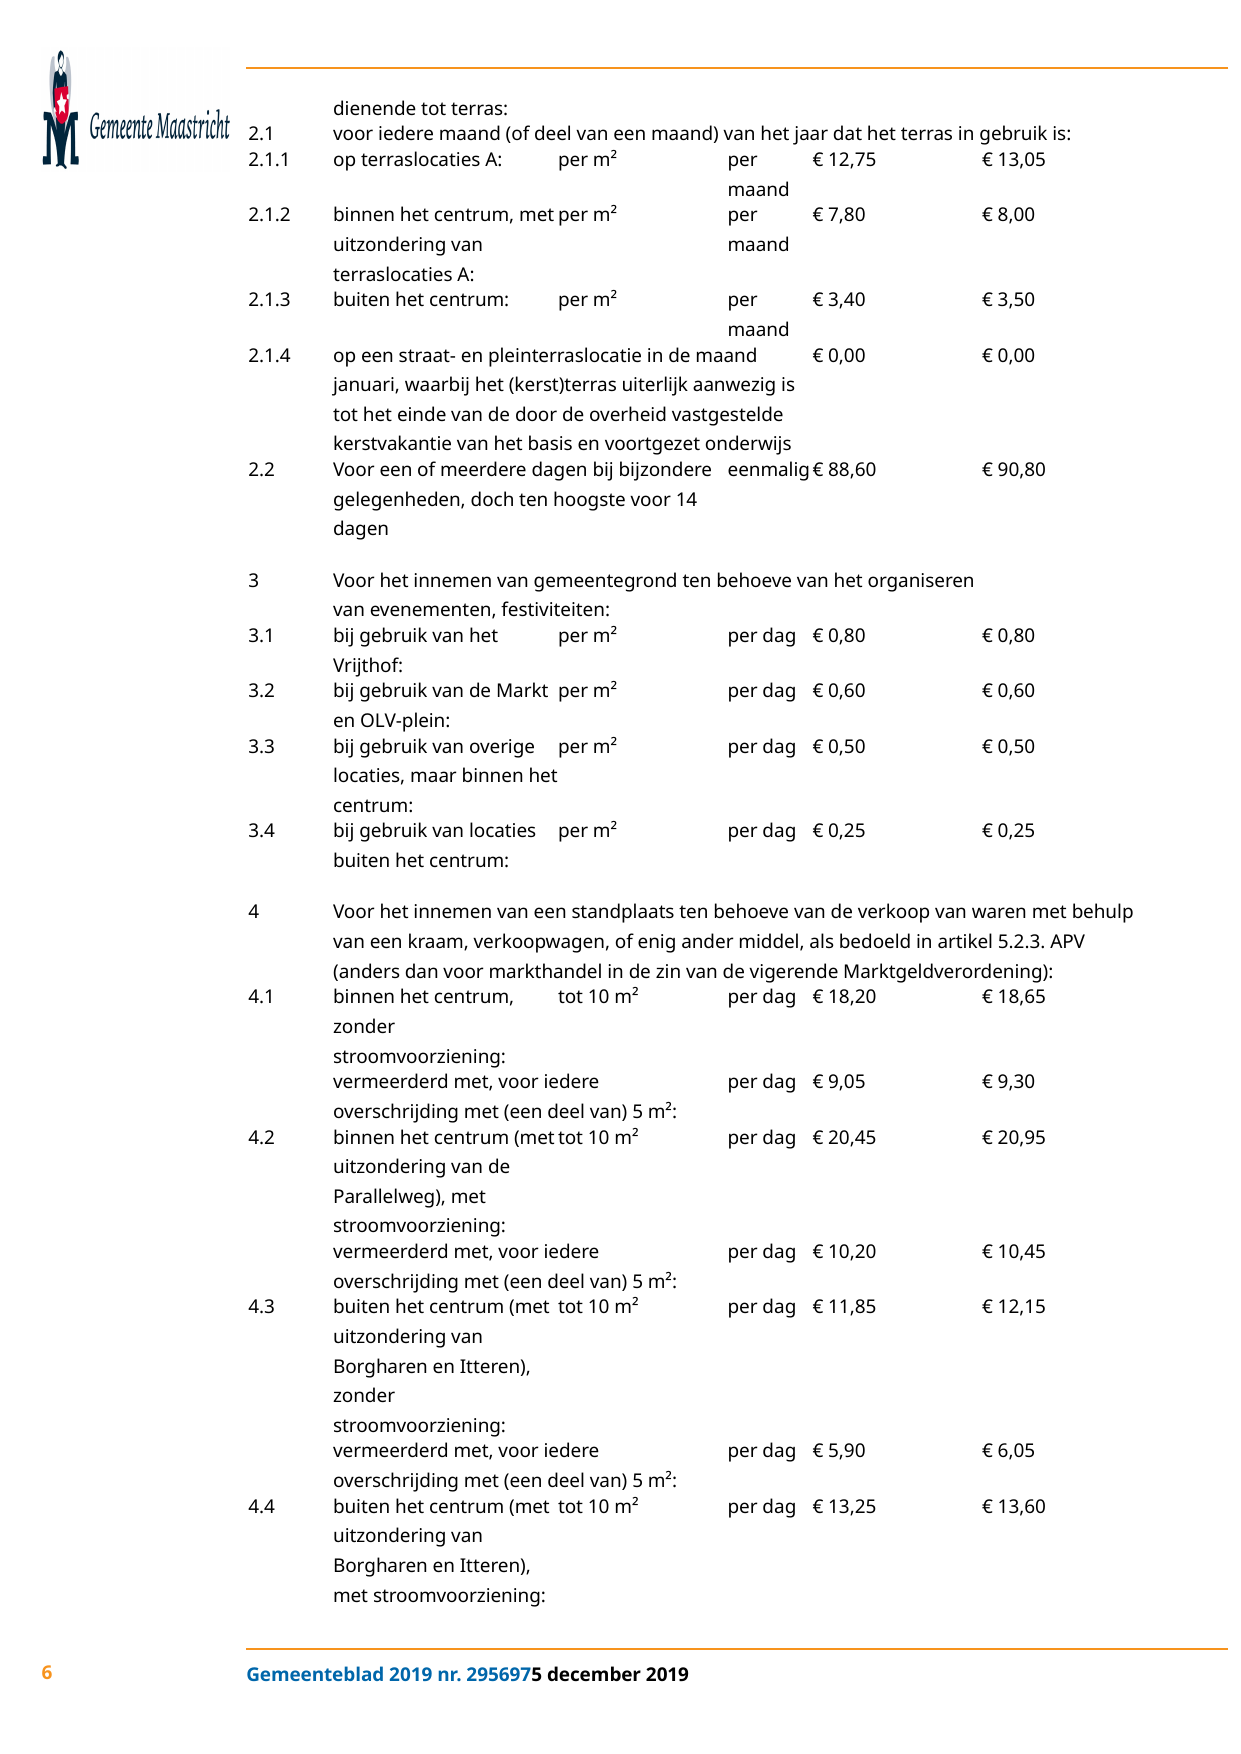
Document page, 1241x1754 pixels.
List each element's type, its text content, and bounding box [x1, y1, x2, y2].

table_cell per m² [558, 202, 727, 286]
table_cell € 18,65 [982, 984, 1152, 1068]
table_cell Voor het innemen van gemeentegrond ten behoeve van het organiseren van evenementen, festiviteiten: [333, 567, 982, 622]
table_cell € 0,25 [812, 818, 982, 873]
table_cell per m² [558, 818, 727, 873]
table_cell 2.1.2 [248, 202, 333, 286]
table_cell € 0,80 [982, 622, 1152, 677]
table_cell € 12,15 [982, 1294, 1152, 1438]
table_cell [558, 873, 727, 899]
table_cell [248, 1438, 333, 1493]
table_cell Voor het innemen van een standplaats ten behoeve van de verkoop van waren met behulp van een kraam, verkoopwagen, of enig ander middel, als bedoeld in artikel 5.2.3. APV (anders dan voor markthandel in de zin van de vigerende Marktgeldverordening): [333, 899, 1152, 984]
table_cell per m² [558, 678, 727, 733]
table_cell binnen het centrum (met uitzondering van de Parallelweg), met stroomvoorziening: [333, 1124, 558, 1238]
table_cell [248, 1238, 333, 1294]
table_cell € 0,60 [982, 678, 1152, 733]
table_cell € 20,45 [812, 1124, 982, 1238]
picture [41, 47, 231, 172]
table_cell tot 10 m² [558, 1294, 727, 1438]
table_cell [982, 567, 1152, 622]
table_cell per dag [728, 1294, 812, 1438]
table_cell [728, 541, 812, 567]
table_cell voor iedere maand (of deel van een maand) van het jaar dat het terras in gebruik is: [333, 121, 1152, 146]
table_cell € 0,60 [812, 678, 982, 733]
table_cell 3 [248, 567, 333, 622]
table_cell binnen het centrum, zonder stroomvoorziening: [333, 984, 558, 1068]
table_cell € 7,80 [812, 202, 982, 286]
table_cell vermeerderd met, voor iedere overschrijding met (een deel van) 5 m²: [333, 1238, 727, 1294]
table_cell bij gebruik van locaties buiten het centrum: [333, 818, 558, 873]
table_cell € 0,80 [812, 622, 982, 677]
table_cell bij gebruik van overige locaties, maar binnen het centrum: [333, 733, 558, 818]
table_cell 4.1 [248, 984, 333, 1068]
table_cell 3.2 [248, 678, 333, 733]
table_cell [248, 541, 333, 567]
table_cell € 0,00 [982, 342, 1152, 456]
table_cell per dag [728, 1493, 812, 1607]
table_cell [558, 541, 727, 567]
table_cell op een straat- en pleinterraslocatie in de maand januari, waarbij het (kerst)terras uiterlijk aanwezig is tot het einde van de door de overheid vastgestelde kerstvakantie van het basis en voortgezet onderwijs [333, 342, 812, 456]
table_cell 4.3 [248, 1294, 333, 1438]
table_cell tot 10 m² [558, 1124, 727, 1238]
table_cell € 13,25 [812, 1493, 982, 1607]
table_cell € 90,80 [982, 456, 1152, 541]
table_cell per m² [558, 286, 727, 342]
table_cell 4.4 [248, 1493, 333, 1607]
table_cell [333, 541, 558, 567]
table_cell € 0,50 [982, 733, 1152, 818]
table_cell buiten het centrum (met uitzondering van Borgharen en Itteren), met stroomvoorziening: [333, 1493, 558, 1607]
table_cell Voor een of meerdere dagen bij bijzondere gelegenheden, doch ten hoogste voor 14 dagen [333, 456, 727, 541]
table_cell per maand [728, 146, 812, 202]
table_cell buiten het centrum (met uitzondering van Borgharen en Itteren), zonder stroomvoorziening: [333, 1294, 558, 1438]
table_cell tot 10 m² [558, 1493, 727, 1607]
table_cell € 5,90 [812, 1438, 982, 1493]
table_cell € 13,05 [982, 146, 1152, 202]
table_cell per m² [558, 146, 727, 202]
table_cell € 10,20 [812, 1238, 982, 1294]
table_cell 2.1 [248, 121, 333, 146]
table_cell per dag [728, 984, 812, 1068]
table_cell per maand [728, 286, 812, 342]
table_cell per dag [728, 678, 812, 733]
table_cell € 20,95 [982, 1124, 1152, 1238]
table_cell tot 10 m² [558, 984, 727, 1068]
table_cell per dag [728, 818, 812, 873]
table_cell buiten het centrum: [333, 286, 558, 342]
table_cell € 0,50 [812, 733, 982, 818]
table_cell [982, 541, 1152, 567]
table_cell eenmalig [728, 456, 812, 541]
table_cell [333, 873, 558, 899]
table_cell € 13,60 [982, 1493, 1152, 1607]
table_cell vermeerderd met, voor iedere overschrijding met (een deel van) 5 m²: [333, 1069, 727, 1124]
table_cell 3.4 [248, 818, 333, 873]
table_cell € 8,00 [982, 202, 1152, 286]
table_cell per dag [728, 733, 812, 818]
table_cell 3.3 [248, 733, 333, 818]
table_cell [248, 1069, 333, 1124]
table_cell € 9,05 [812, 1069, 982, 1124]
table_cell [248, 873, 333, 899]
table_cell [982, 873, 1152, 899]
table_cell [812, 541, 982, 567]
table_cell per m² [558, 733, 727, 818]
table_cell bij gebruik van het Vrijthof: [333, 622, 558, 677]
table_cell per dag [728, 1124, 812, 1238]
table_cell 2.2 [248, 456, 333, 541]
table_cell bij gebruik van de Markt en OLV-plein: [333, 678, 558, 733]
table_cell binnen het centrum, met uitzondering van terraslocaties A: [333, 202, 558, 286]
table_cell [812, 873, 982, 899]
table_cell per maand [728, 202, 812, 286]
table_cell op terraslocaties A: [333, 146, 558, 202]
table_cell € 3,50 [982, 286, 1152, 342]
table_cell per dag [728, 1438, 812, 1493]
table_cell 2.1.4 [248, 342, 333, 456]
table_cell € 18,20 [812, 984, 982, 1068]
table_cell € 10,45 [982, 1238, 1152, 1294]
table_cell € 0,00 [812, 342, 982, 456]
table_cell per dag [728, 1069, 812, 1124]
table_cell 4 [248, 899, 333, 984]
table_cell per m² [558, 622, 727, 677]
table_cell per dag [728, 1238, 812, 1294]
table_cell [728, 873, 812, 899]
table_cell € 9,30 [982, 1069, 1152, 1124]
table_cell € 3,40 [812, 286, 982, 342]
table_cell 2.1.1 [248, 146, 333, 202]
table_cell dienende tot terras: [333, 95, 1152, 121]
table_cell [248, 95, 333, 121]
table_cell € 11,85 [812, 1294, 982, 1438]
table_cell per dag [728, 622, 812, 677]
table_cell € 6,05 [982, 1438, 1152, 1493]
table_cell vermeerderd met, voor iedere overschrijding met (een deel van) 5 m²: [333, 1438, 727, 1493]
table_cell 3.1 [248, 622, 333, 677]
table_cell € 88,60 [812, 456, 982, 541]
table_cell € 0,25 [982, 818, 1152, 873]
table_cell 2.1.3 [248, 286, 333, 342]
table_cell 4.2 [248, 1124, 333, 1238]
table_cell € 12,75 [812, 146, 982, 202]
